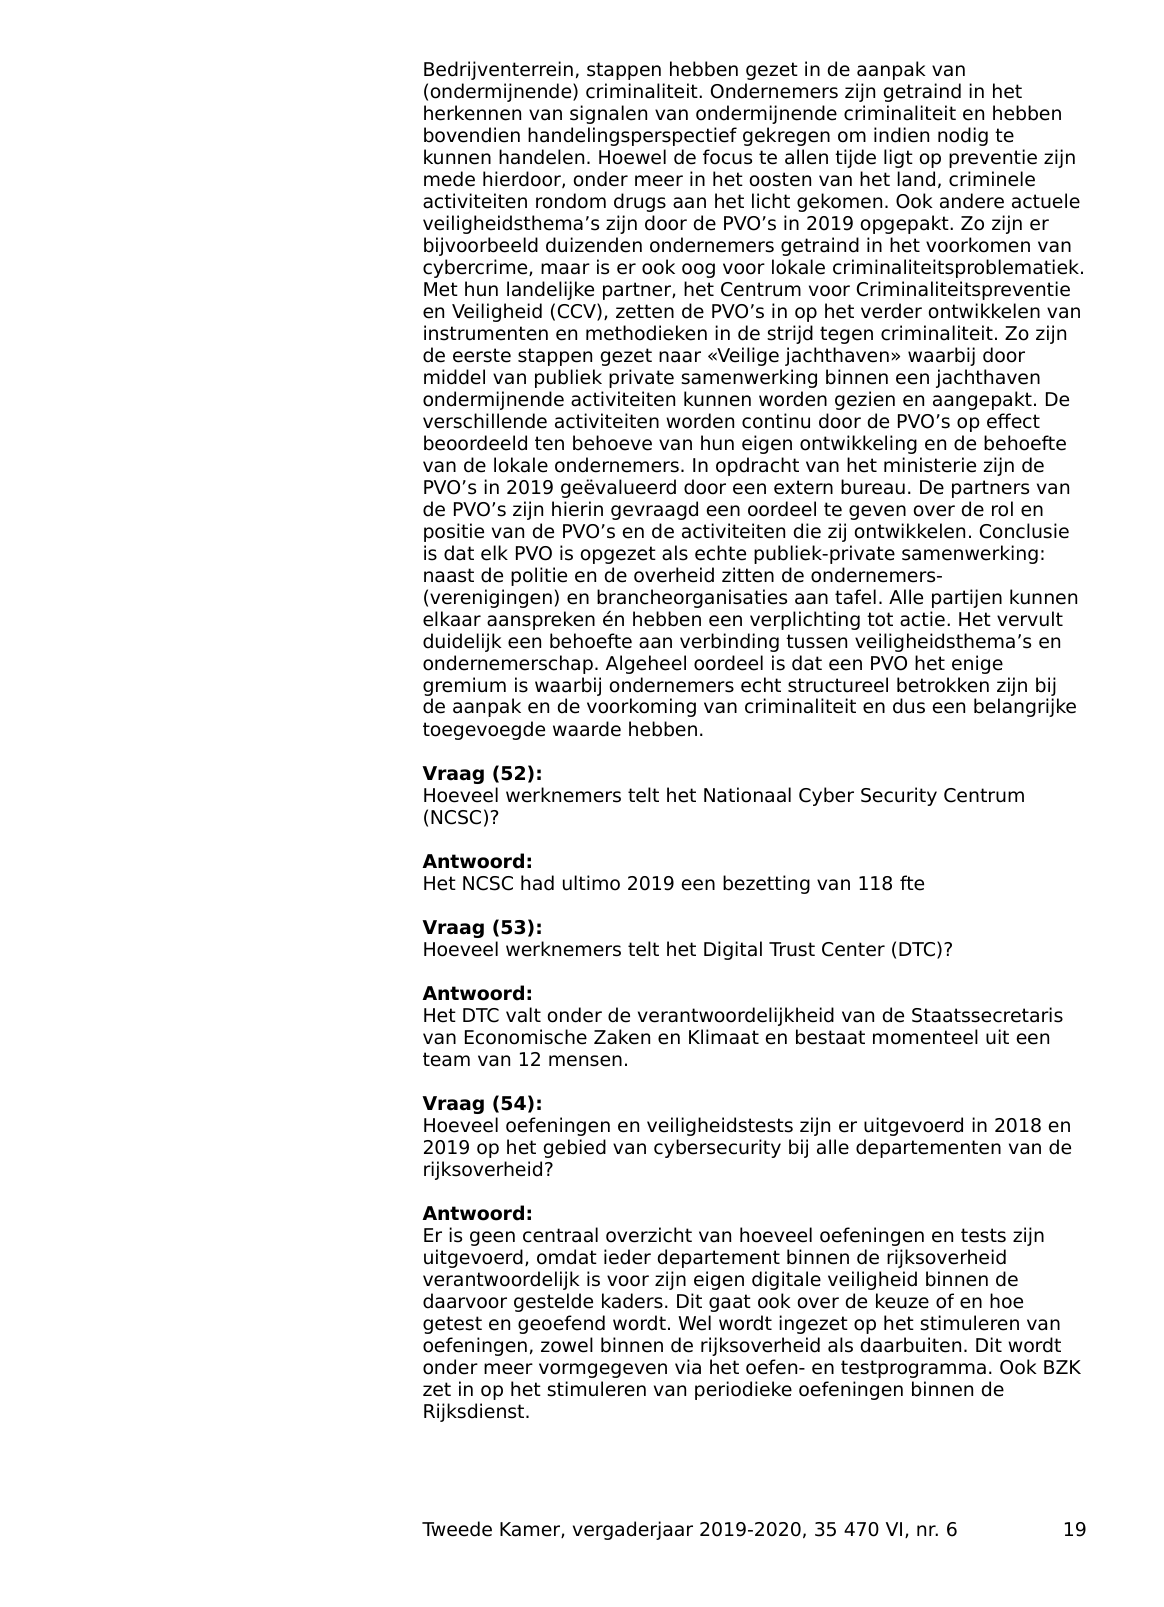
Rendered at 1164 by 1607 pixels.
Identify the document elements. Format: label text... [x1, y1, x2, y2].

subtitle Vraag (52): [422, 763, 1087, 784]
text Bedrijventerrein, stappen hebben gezet in de aanpak van (ondermijnende) criminaliteit. Ondernemers zijn getraind in het herkennen van signalen van ondermijnende criminaliteit en hebben bovendien handelingsperspectief gekregen om indien nodig te kunnen handelen. Hoewel de focus te allen tijde ligt op preventie zijn mede hierdoor, onder meer in het oosten van het land, criminele activiteiten rondom drugs aan het licht gekomen. Ook andere actuele veiligheidsthema’s zijn door de PVO’s in 2019 opgepakt. Zo zijn er bijvoorbeeld duizenden ondernemers getraind in het voorkomen van cybercrime, maar is er ook oog voor lokale criminaliteitsproblematiek. Met hun landelijke partner, het Centrum voor Criminaliteitspreventie en Veiligheid (CCV), zetten de PVO’s in op het verder ontwikkelen van instrumenten en methodieken in de strijd tegen criminaliteit. Zo zijn de eerste stappen gezet naar «Veilige jachthaven» waarbij door middel van publiek private samenwerking binnen een jachthaven ondermijnende activiteiten kunnen worden gezien en aangepakt. De verschillende activiteiten worden continu door de PVO’s op effect beoordeeld ten behoeve van hun eigen ontwikkeling en de behoefte van de lokale ondernemers. In opdracht van het ministerie zijn de PVO’s in 2019 geëvalueerd door een extern bureau. De partners van de PVO’s zijn hierin gevraagd een oordeel te geven over de rol en positie van de PVO’s en de activiteiten die zij ontwikkelen. Conclusie is dat elk PVO is opgezet als echte publiek-private samenwerking: naast de politie en de overheid zitten de ondernemers- (verenigingen) en brancheorganisaties aan tafel. Alle partijen kunnen elkaar aanspreken én hebben een verplichting tot actie. Het vervult duidelijk een behoefte aan verbinding tussen veiligheidsthema’s en ondernemerschap. Algeheel oordeel is dat een PVO het enige gremium is waarbij ondernemers echt structureel betrokken zijn bij de aanpak en de voorkoming van criminaliteit en dus een belangrijke toegevoegde waarde hebben. [422, 59, 1087, 740]
subtitle Vraag (53): [422, 917, 1087, 939]
text Het NCSC had ultimo 2019 een bezetting van 118 fte [422, 873, 1087, 895]
subtitle Antwoord: [422, 1203, 1087, 1225]
text Het DTC valt onder de verantwoordelijkheid van de Staatssecretaris van Economische Zaken en Klimaat en bestaat momenteel uit een team van 12 mensen. [422, 1005, 1087, 1071]
text Er is geen centraal overzicht van hoeveel oefeningen en tests zijn uitgevoerd, omdat ieder departement binnen de rijksoverheid verantwoordelijk is voor zijn eigen digitale veiligheid binnen de daarvoor gestelde kaders. Dit gaat ook over de keuze of en hoe getest en geoefend wordt. Wel wordt ingezet op het stimuleren van oefeningen, zowel binnen de rijksoverheid als daarbuiten. Dit wordt onder meer vormgegeven via het oefen- en testprogramma. Ook BZK zet in op het stimuleren van periodieke oefeningen binnen de Rijksdienst. [422, 1225, 1087, 1423]
subtitle Antwoord: [422, 983, 1087, 1005]
text Hoeveel werknemers telt het Digital Trust Center (DTC)? [422, 939, 1087, 961]
text Hoeveel werknemers telt het Nationaal Cyber Security Centrum (NCSC)? [422, 784, 1087, 828]
text Hoeveel oefeningen en veiligheidstests zijn er uitgevoerd in 2018 en 2019 op het gebied van cybersecurity bij alle departementen van de rijksoverheid? [422, 1115, 1087, 1181]
subtitle Antwoord: [422, 851, 1087, 873]
subtitle Vraag (54): [422, 1093, 1087, 1115]
